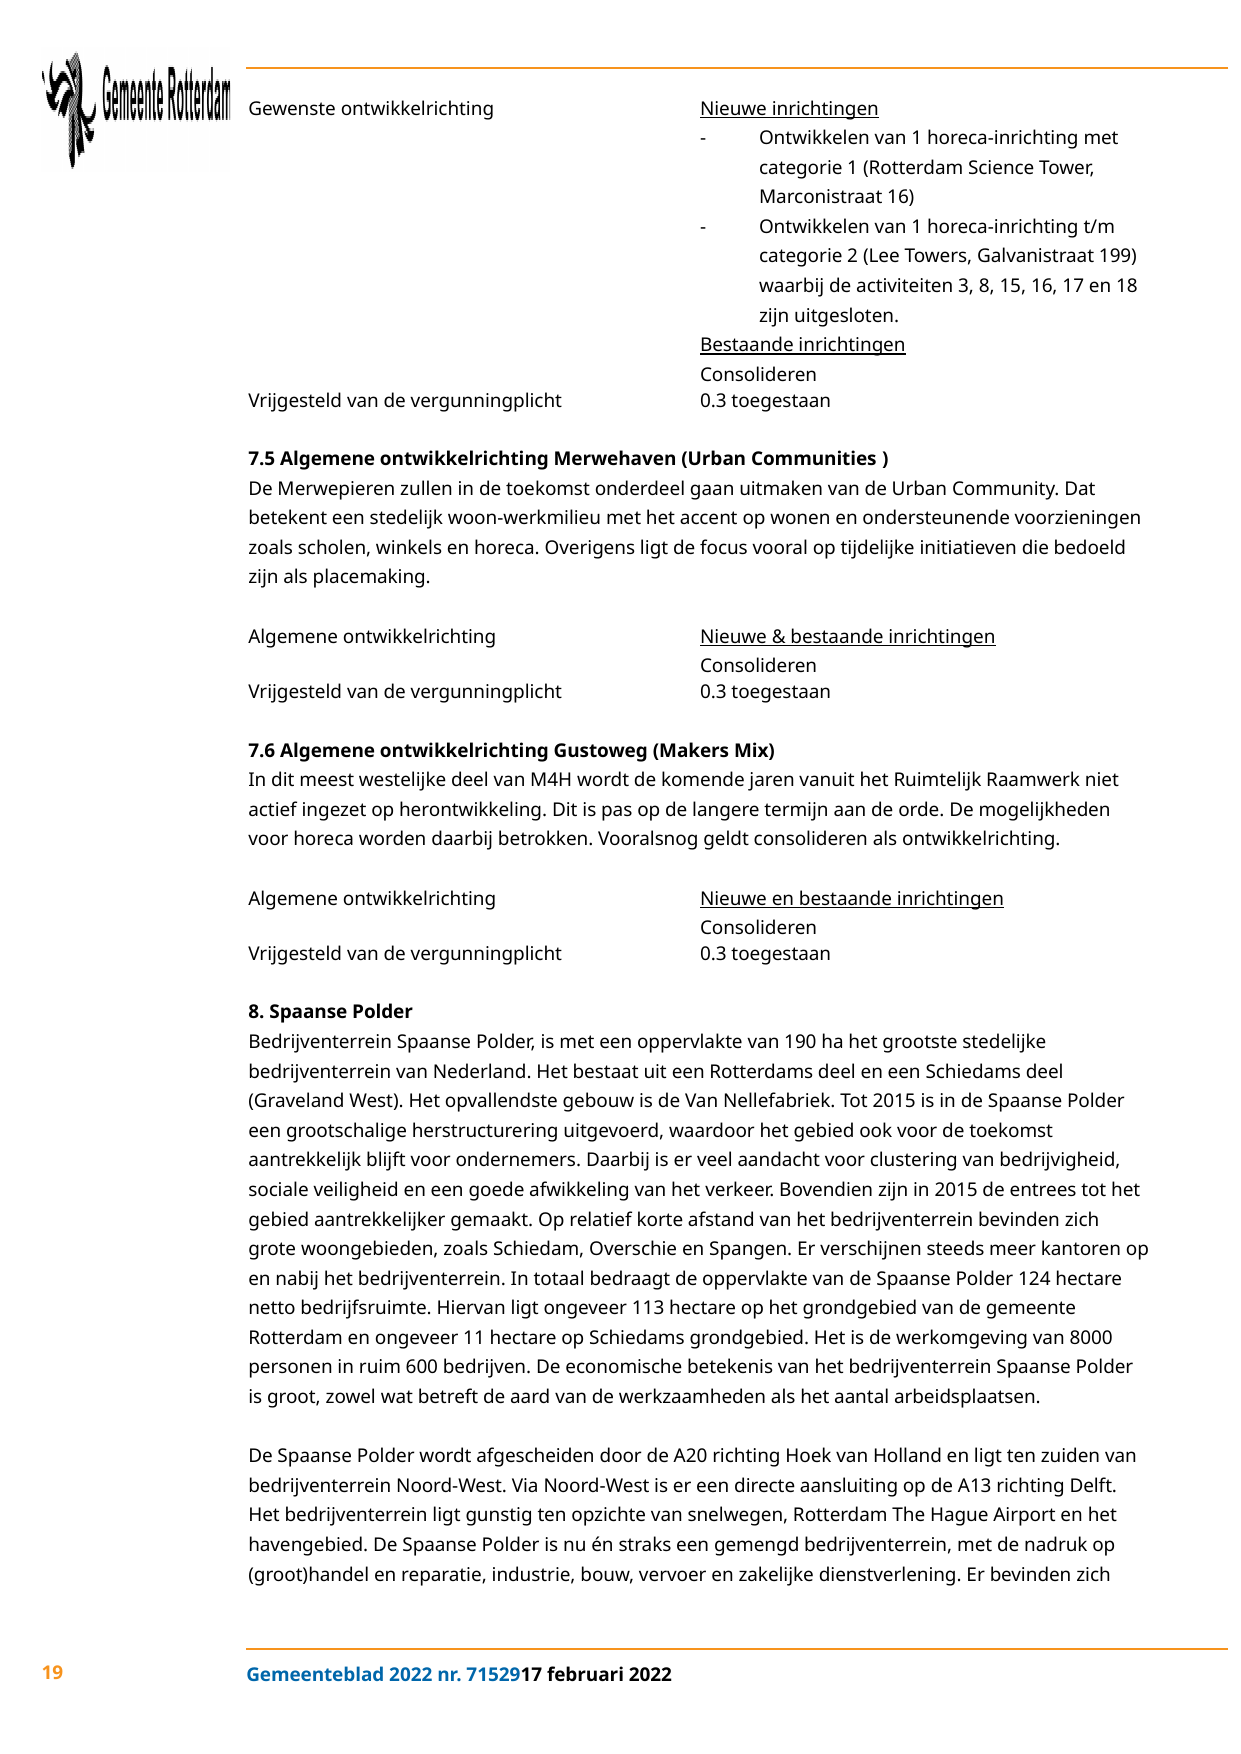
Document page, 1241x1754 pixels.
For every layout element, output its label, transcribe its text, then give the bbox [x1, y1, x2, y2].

table_header Nieuwe & bestaande inrichtingen Consolideren [700, 623, 1152, 678]
table_cell Vrijgesteld van de vergunningplicht [248, 940, 700, 966]
text Bedrijventerrein Spaanse Polder, is met een oppervlakte van 190 ha het grootste stedelijke bedrijventerrein van Nederland. Het bestaat uit een Rotterdams deel en een Schiedams deel (Graveland West). Het opvallendste gebouw is de Van Nellefabriek. Tot 2015 is in de Spaanse Polder een grootschalige herstructurering uitgevoerd, waardoor het gebied ook voor de toekomst aantrekkelijk blijft voor ondernemers. Daarbij is er veel aandacht voor clustering van bedrijvigheid, sociale veiligheid en een goede afwikkeling van het verkeer. Bovendien zijn in 2015 de entrees tot het gebied aantrekkelijker gemaakt. Op relatief korte afstand van het bedrijventerrein bevinden zich grote woongebieden, zoals Schiedam, Overschie en Spangen. Er verschijnen steeds meer kantoren op en nabij het bedrijventerrein. In totaal bedraagt de oppervlakte van de Spaanse Polder 124 hectare netto bedrijfsruimte. Hiervan ligt ongeveer 113 hectare op het grondgebied van de gemeente Rotterdam en ongeveer 11 hectare op Schiedams grondgebied. Het is de werkomgeving van 8000 personen in ruim 600 bedrijven. De economische betekenis van het bedrijventerrein Spaanse Polder is groot, zowel wat betreft de aard van de werkzaamheden als het aantal arbeidsplaatsen. [248, 1028, 1152, 1409]
table_cell 0.3 toegestaan [700, 678, 1152, 704]
table_header Gewenste ontwikkelrichting [248, 95, 700, 387]
picture [41, 47, 231, 172]
text 7.6 Algemene ontwikkelrichting Gustoweg (Makers Mix) [248, 737, 1152, 762]
table_header Nieuwe inrichtingen Ontwikkelen van 1 horeca-inrichting met categorie 1 (Rotterdam Science Tower, Marconistraat 16) Ontwikkelen van 1 horeca-inrichting t/m categorie 2 (Lee Towers, Galvanistraat 199) waarbij de activiteiten 3, 8, 15, 16, 17 en 18 zijn uitgesloten. Bestaande inrichtingen Consolideren [700, 95, 1152, 387]
text De Merwepieren zullen in de toekomst onderdeel gaan uitmaken van de Urban Community. Dat betekent een stedelijk woon-werkmilieu met het accent op wonen en ondersteunende voorzieningen zoals scholen, winkels en horeca. Overigens ligt de focus vooral op tijdelijke initiatieven die bedoeld zijn als placemaking. [248, 475, 1152, 589]
table_cell Vrijgesteld van de vergunningplicht [248, 678, 700, 704]
table_header Algemene ontwikkelrichting [248, 623, 700, 678]
table_cell 0.3 toegestaan [700, 940, 1152, 966]
text 8. Spaanse Polder [248, 999, 1152, 1024]
table_header Algemene ontwikkelrichting [248, 885, 700, 940]
table_cell 0.3 toegestaan [700, 387, 1152, 412]
text De Spaanse Polder wordt afgescheiden door de A20 richting Hoek van Holland en ligt ten zuiden van bedrijventerrein Noord-West. Via Noord-West is er een directe aansluiting op de A13 richting Delft. Het bedrijventerrein ligt gunstig ten opzichte van snelwegen, Rotterdam The Hague Airport en het havengebied. De Spaanse Polder is nu én straks een gemengd bedrijventerrein, met de nadruk op (groot)handel en reparatie, industrie, bouw, vervoer en zakelijke dienstverlening. Er bevinden zich [248, 1442, 1152, 1586]
table_header Nieuwe en bestaande inrichtingen Consolideren [700, 885, 1152, 940]
table_cell Vrijgesteld van de vergunningplicht [248, 387, 700, 412]
text 7.5 Algemene ontwikkelrichting Merwehaven (Urban Communities ) [248, 445, 1152, 471]
text In dit meest westelijke deel van M4H wordt de komende jaren vanuit het Ruimtelijk Raamwerk niet actief ingezet op herontwikkeling. Dit is pas op de langere termijn aan de orde. De mogelijkheden voor horeca worden daarbij betrokken. Vooralsnog geldt consolideren als ontwikkelrichting. [248, 766, 1152, 851]
